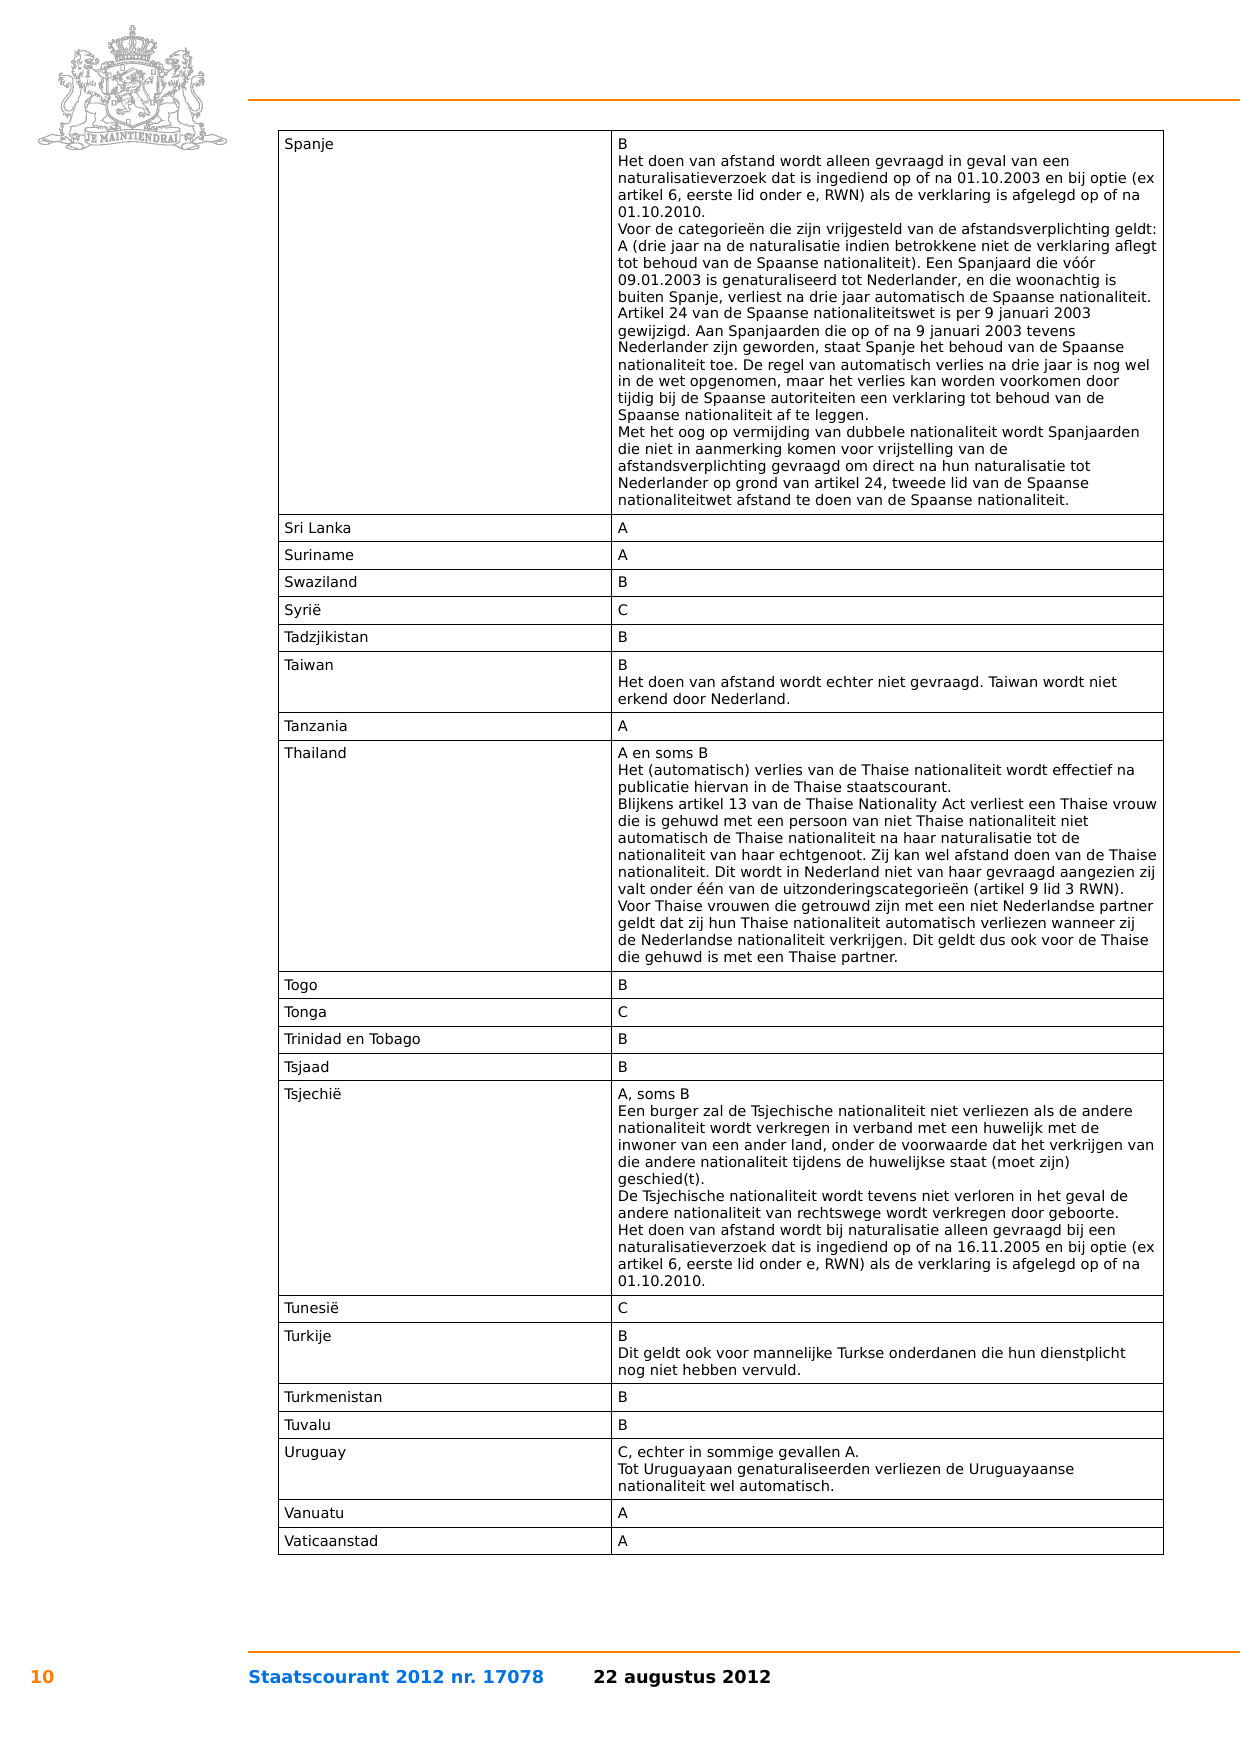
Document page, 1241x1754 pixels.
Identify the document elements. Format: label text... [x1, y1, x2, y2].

table_cell A [612, 1528, 1163, 1554]
table_cell B [612, 1412, 1163, 1438]
table_cell Togo [279, 972, 611, 998]
table_cell B [612, 1054, 1163, 1080]
table_cell C [612, 999, 1163, 1026]
table_cell C [612, 1296, 1163, 1322]
table_cell Syrië [279, 597, 611, 623]
table_cell A [612, 515, 1163, 541]
table_cell B [612, 1027, 1163, 1053]
table_cell A en soms B Het (automatisch) verlies van de Thaise nationaliteit wordt effectief na publicatie hiervan in de Thaise staatscourant. Blijkens artikel 13 van de Thaise Nationality Act verliest een Thaise vrouw die is gehuwd met een persoon van niet Thaise nationaliteit niet automatisch de Thaise nationaliteit na haar naturalisatie tot de nationaliteit van haar echtgenoot. Zij kan wel afstand doen van de Thaise nationaliteit. Dit wordt in Nederland niet van haar gevraagd aangezien zij valt onder één van de uitzonderingscategorieën (artikel 9 lid 3 RWN). Voor Thaise vrouwen die getrouwd zijn met een niet Nederlandse partner geldt dat zij hun Thaise nationaliteit automatisch verliezen wanneer zij de Nederlandse nationaliteit verkrijgen. Dit geldt dus ook voor de Thaise die gehuwd is met een Thaise partner. [612, 741, 1163, 971]
table_cell Suriname [279, 542, 611, 569]
table_cell Tsjechië [279, 1081, 611, 1294]
table_cell Tuvalu [279, 1412, 611, 1438]
table_cell B [612, 570, 1163, 596]
table_cell Vaticaanstad [279, 1528, 611, 1554]
table_cell A [612, 713, 1163, 739]
picture [38, 25, 227, 150]
table_cell Spanje [279, 131, 611, 514]
table_cell Taiwan [279, 652, 611, 712]
table_cell Vanuatu [279, 1500, 611, 1527]
table_cell Tunesië [279, 1296, 611, 1322]
table_cell C [612, 597, 1163, 623]
table_cell Tanzania [279, 713, 611, 739]
table_cell A [612, 1500, 1163, 1527]
table_cell Sri Lanka [279, 515, 611, 541]
table_cell B Dit geldt ook voor mannelijke Turkse onderdanen die hun dienstplicht nog niet hebben vervuld. [612, 1323, 1163, 1383]
table_cell Uruguay [279, 1439, 611, 1499]
table_cell Tonga [279, 999, 611, 1026]
table_cell Tsjaad [279, 1054, 611, 1080]
table_cell Turkije [279, 1323, 611, 1383]
table_cell A, soms B Een burger zal de Tsjechische nationaliteit niet verliezen als de andere nationaliteit wordt verkregen in verband met een huwelijk met de inwoner van een ander land, onder de voorwaarde dat het verkrijgen van die andere nationaliteit tijdens de huwelijkse staat (moet zijn) geschied(t). De Tsjechische nationaliteit wordt tevens niet verloren in het geval de andere nationaliteit van rechtswege wordt verkregen door geboorte. Het doen van afstand wordt bij naturalisatie alleen gevraagd bij een naturalisatieverzoek dat is ingediend op of na 16.11.2005 en bij optie (ex artikel 6, eerste lid onder e, RWN) als de verklaring is afgelegd op of na 01.10.2010. [612, 1081, 1163, 1294]
table_cell B Het doen van afstand wordt echter niet gevraagd. Taiwan wordt niet erkend door Nederland. [612, 652, 1163, 712]
table_cell Tadzjikistan [279, 625, 611, 651]
table_cell B Het doen van afstand wordt alleen gevraagd in geval van een naturalisatieverzoek dat is ingediend op of na 01.10.2003 en bij optie (ex artikel 6, eerste lid onder e, RWN) als de verklaring is afgelegd op of na 01.10.2010. Voor de categorieën die zijn vrijgesteld van de afstandsverplichting geldt: A (drie jaar na de naturalisatie indien betrokkene niet de verklaring aflegt tot behoud van de Spaanse nationaliteit). Een Spanjaard die vóór 09.01.2003 is genaturaliseerd tot Nederlander, en die woonachtig is buiten Spanje, verliest na drie jaar automatisch de Spaanse nationaliteit. Artikel 24 van de Spaanse nationaliteitswet is per 9 januari 2003 gewijzigd. Aan Spanjaarden die op of na 9 januari 2003 tevens Nederlander zijn geworden, staat Spanje het behoud van de Spaanse nationaliteit toe. De regel van automatisch verlies na drie jaar is nog wel in de wet opgenomen, maar het verlies kan worden voorkomen door tijdig bij de Spaanse autoriteiten een verklaring tot behoud van de Spaanse nationaliteit af te leggen. Met het oog op vermijding van dubbele nationaliteit wordt Spanjaarden die niet in aanmerking komen voor vrijstelling van de afstandsverplichting gevraagd om direct na hun naturalisatie tot Nederlander op grond van artikel 24, tweede lid van de Spaanse nationaliteitwet afstand te doen van de Spaanse nationaliteit. [612, 131, 1163, 514]
table_cell Swaziland [279, 570, 611, 596]
table_cell Turkmenistan [279, 1384, 611, 1411]
table_cell B [612, 625, 1163, 651]
table_cell A [612, 542, 1163, 569]
table_cell B [612, 972, 1163, 998]
table_cell Trinidad en Tobago [279, 1027, 611, 1053]
table_cell C, echter in sommige gevallen A. Tot Uruguayaan genaturaliseerden verliezen de Uruguayaanse nationaliteit wel automatisch. [612, 1439, 1163, 1499]
table_cell B [612, 1384, 1163, 1411]
table_cell Thailand [279, 741, 611, 971]
